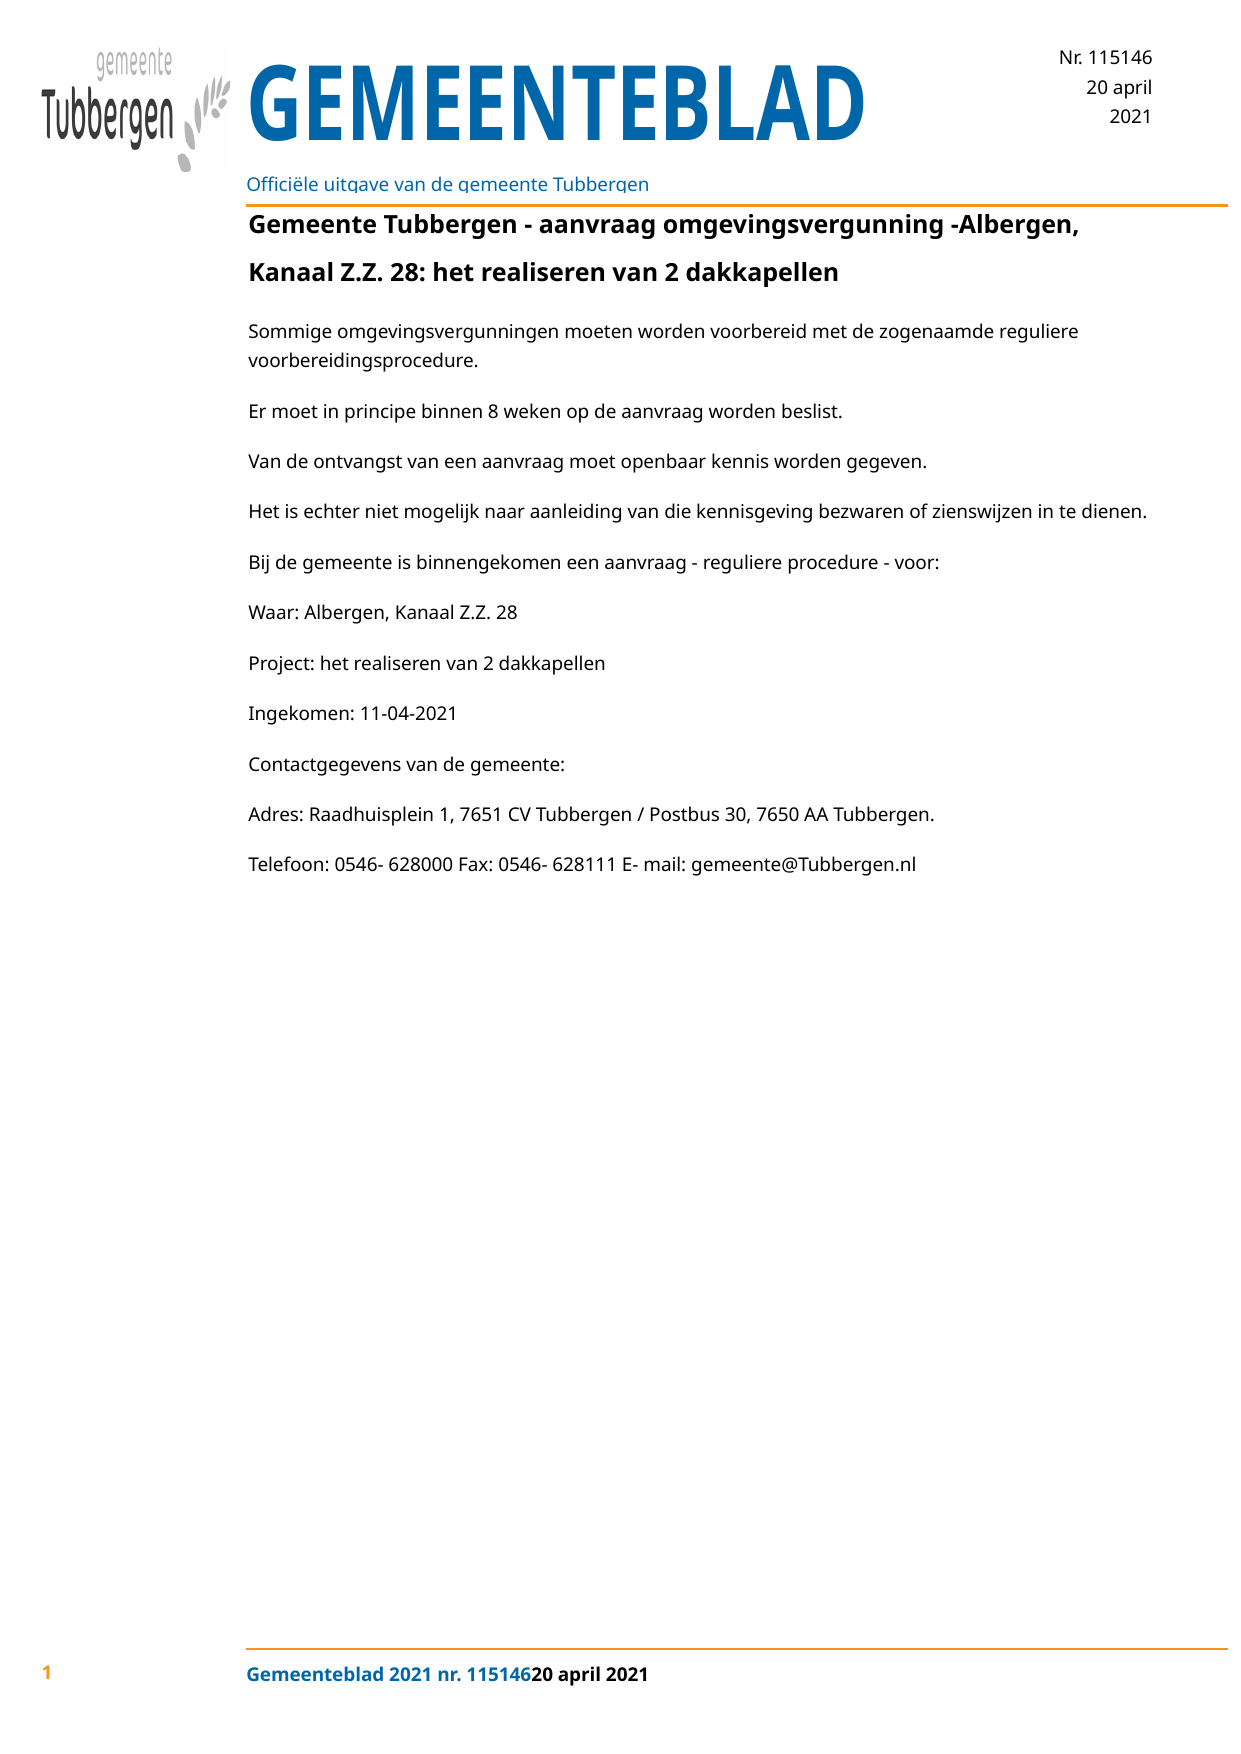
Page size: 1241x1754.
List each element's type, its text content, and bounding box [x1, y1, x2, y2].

text Gemeente Tubbergen - aanvraag omgevingsvergunning -Albergen, Kanaal Z.Z. 28: het realiseren van 2 dakkapellen [248, 207, 1152, 288]
text Telefoon: 0546- 628000 Fax: 0546- 628111 E- mail: gemeente@Tubbergen.nl [248, 852, 1152, 877]
text Contactgegevens van de gemeente: [248, 751, 1152, 777]
text Adres: Raadhuisplein 1, 7651 CV Tubbergen / Postbus 30, 7650 AA Tubbergen. [248, 801, 1152, 827]
text Het is echter niet mogelijk naar aanleiding van die kennisgeving bezwaren of zienswijzen in te dienen. [248, 499, 1152, 524]
text Bij de gemeente is binnengekomen een aanvraag - reguliere procedure - voor: [248, 549, 1152, 575]
text Er moet in principe binnen 8 weken op de aanvraag worden beslist. [248, 398, 1152, 424]
text Van de ontvangst van een aanvraag moet openbaar kennis worden gegeven. [248, 448, 1152, 474]
text Ingekomen: 11-04-2021 [248, 700, 1152, 726]
picture [41, 47, 231, 172]
text Project: het realiseren van 2 dakkapellen [248, 650, 1152, 676]
text Waar: Albergen, Kanaal Z.Z. 28 [248, 599, 1152, 625]
text Sommige omgevingsvergunningen moeten worden voorbereid met de zogenaamde reguliere voorbereidingsprocedure. [248, 318, 1152, 373]
